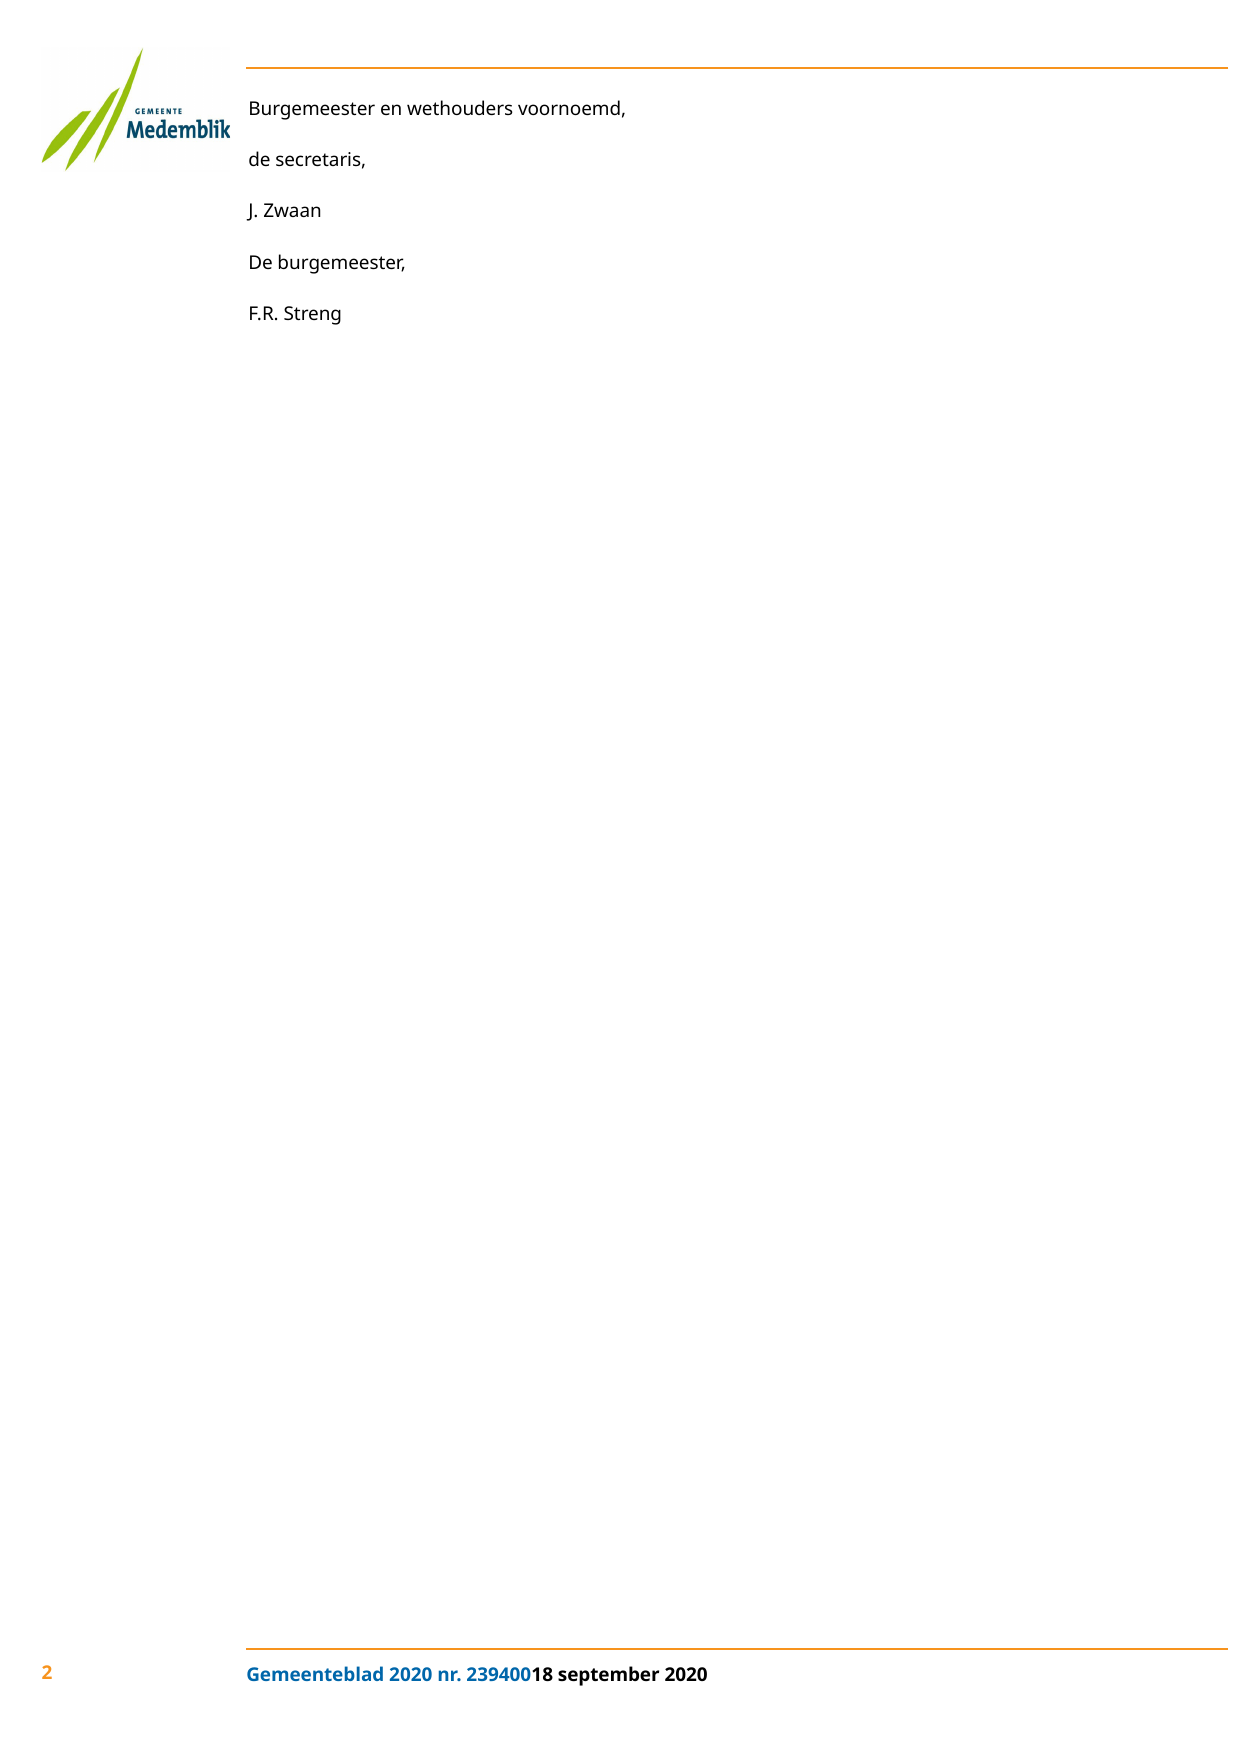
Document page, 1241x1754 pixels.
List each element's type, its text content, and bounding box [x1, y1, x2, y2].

text J. Zwaan [248, 198, 1152, 223]
text Burgemeester en wethouders voornoemd, [248, 95, 1152, 121]
text de secretaris, [248, 146, 1152, 172]
text F.R. Streng [248, 301, 1152, 326]
picture [41, 47, 231, 172]
text De burgemeester, [248, 249, 1152, 275]
